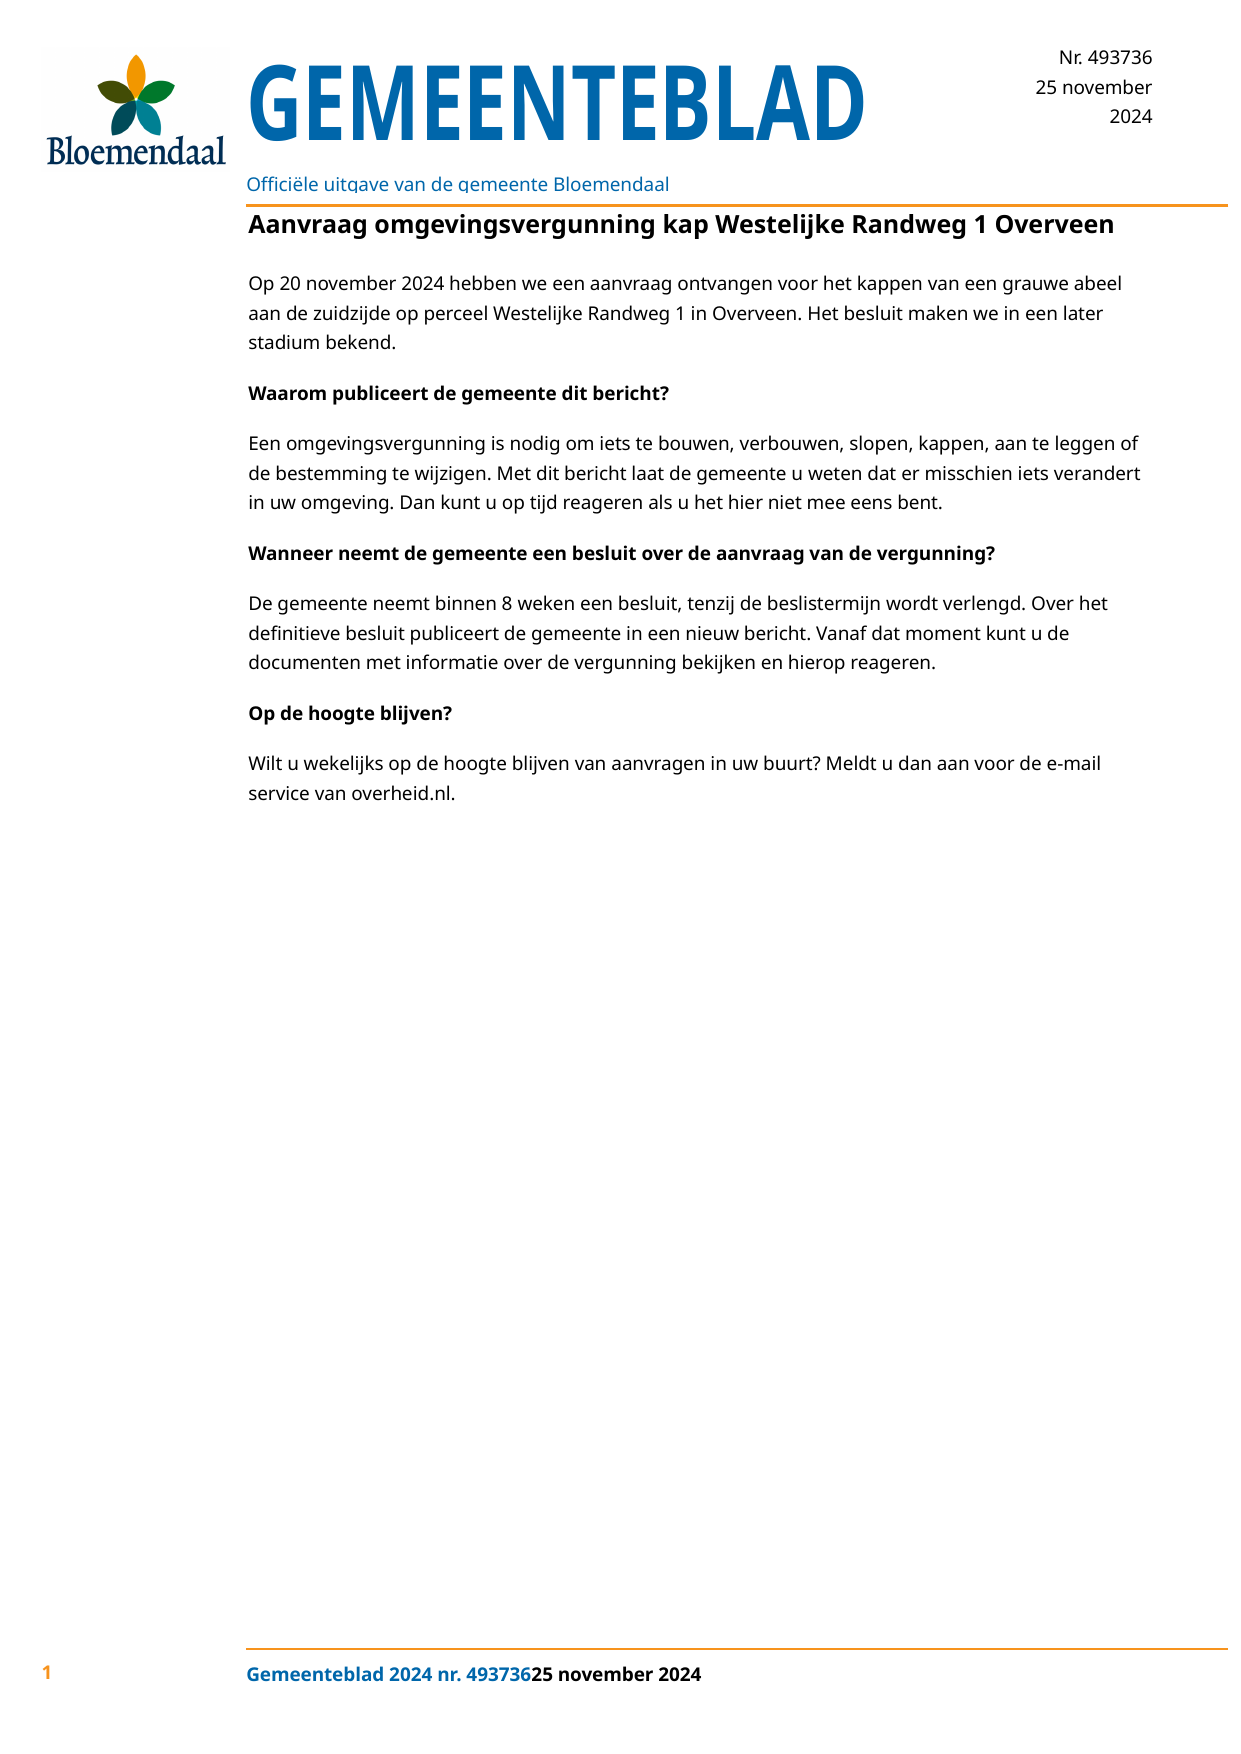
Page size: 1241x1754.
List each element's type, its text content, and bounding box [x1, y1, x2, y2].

text Waarom publiceert de gemeente dit bericht? [248, 380, 1152, 406]
picture [41, 47, 231, 172]
text Op de hoogte blijven? [248, 700, 1152, 726]
text Aanvraag omgevingsvergunning kap Westelijke Randweg 1 Overveen [248, 207, 1152, 241]
text Op 20 november 2024 hebben we een aanvraag ontvangen voor het kappen van een grauwe abeel aan de zuidzijde op perceel Westelijke Randweg 1 in Overveen. Het besluit maken we in een later stadium bekend. [248, 270, 1152, 355]
text Wanneer neemt de gemeente een besluit over de aanvraag van de vergunning? [248, 540, 1152, 566]
text Een omgevingsvergunning is nodig om iets te bouwen, verbouwen, slopen, kappen, aan te leggen of de bestemming te wijzigen. Met dit bericht laat de gemeente u weten dat er misschien iets verandert in uw omgeving. Dan kunt u op tijd reageren als u het hier niet mee eens bent. [248, 430, 1152, 515]
text De gemeente neemt binnen 8 weken een besluit, tenzij de beslistermijn wordt verlengd. Over het definitieve besluit publiceert de gemeente in een nieuw bericht. Vanaf dat moment kunt u de documenten met informatie over de vergunning bekijken en hierop reageren. [248, 590, 1152, 675]
text Wilt u wekelijks op de hoogte blijven van aanvragen in uw buurt? Meldt u dan aan voor de e-mail service van overheid.nl. [248, 750, 1152, 806]
